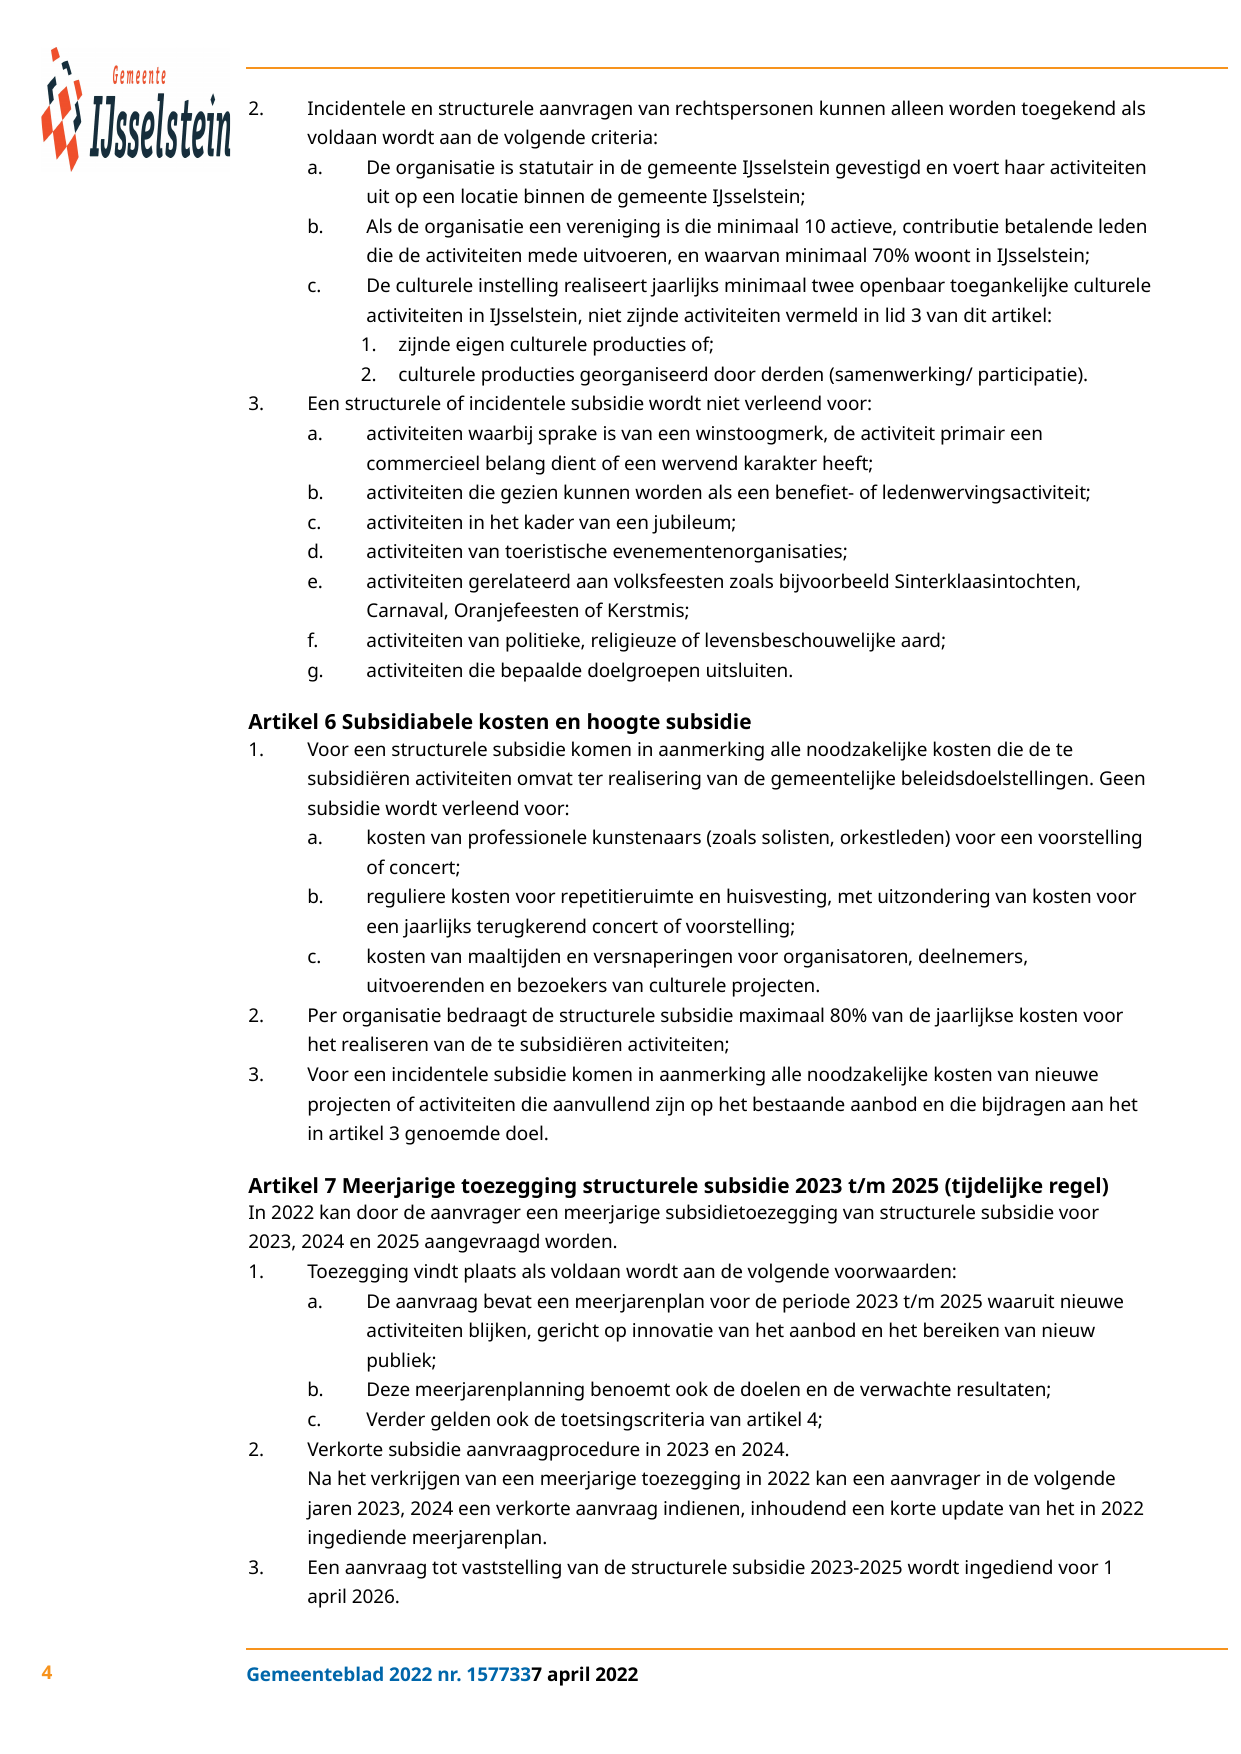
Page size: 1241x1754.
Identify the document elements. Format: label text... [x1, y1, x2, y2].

list Verkorte subsidie aanvraagprocedure in 2023 en 2024. [248, 1436, 1152, 1462]
list kosten van professionele kunstenaars (zoals solisten, orkestleden) voor een voorstelling of concert; [307, 824, 1152, 880]
list Voor een incidentele subsidie komen in aanmerking alle noodzakelijke kosten van nieuwe projecten of activiteiten die aanvullend zijn op het bestaande aanbod en die bijdragen aan het in artikel 3 genoemde doel. [248, 1061, 1152, 1146]
list activiteiten waarbij sprake is van een winstoogmerk, de activiteit primair een commercieel belang dient of een wervend karakter heeft; [307, 420, 1152, 476]
list Verder gelden ook de toetsingscriteria van artikel 4; [307, 1406, 1152, 1432]
text Artikel 7 Meerjarige toezegging structurele subsidie 2023 t/m 2025 (tijdelijke regel) [248, 1171, 1152, 1199]
list zijnde eigen culturele producties of; [361, 331, 1152, 357]
picture [41, 47, 231, 172]
list Per organisatie bedraagt de structurele subsidie maximaal 80% van de jaarlijkse kosten voor het realiseren van de te subsidiëren activiteiten; [248, 1002, 1152, 1057]
list activiteiten van politieke, religieuze of levensbeschouwelijke aard; [307, 627, 1152, 653]
list activiteiten van toeristische evenementenorganisaties; [307, 538, 1152, 564]
list culturele producties georganiseerd door derden (samenwerking/ participatie). [361, 361, 1152, 387]
text In 2022 kan door de aanvrager een meerjarige subsidietoezegging van structurele subsidie voor 2023, 2024 en 2025 aangevraagd worden. [248, 1199, 1152, 1254]
list Toezegging vindt plaats als voldaan wordt aan de volgende voorwaarden: [248, 1258, 1152, 1284]
list Voor een structurele subsidie komen in aanmerking alle noodzakelijke kosten die de te subsidiëren activiteiten omvat ter realisering van de gemeentelijke beleidsdoelstellingen. Geen subsidie wordt verleend voor: [248, 736, 1152, 821]
list activiteiten gerelateerd aan volksfeesten zoals bijvoorbeeld Sinterklaasintochten, Carnaval, Oranjefeesten of Kerstmis; [307, 568, 1152, 623]
list Deze meerjarenplanning benoemt ook de doelen en de verwachte resultaten; [307, 1377, 1152, 1402]
list Na het verkrijgen van een meerjarige toezegging in 2022 kan een aanvrager in de volgende jaren 2023, 2024 een verkorte aanvraag indienen, inhoudend een korte update van het in 2022 ingediende meerjarenplan. [248, 1465, 1152, 1550]
list Een aanvraag tot vaststelling van de structurele subsidie 2023-2025 wordt ingediend voor 1 april 2026. [248, 1554, 1152, 1609]
list activiteiten in het kader van een jubileum; [307, 509, 1152, 535]
list De organisatie is statutair in de gemeente IJsselstein gevestigd en voert haar activiteiten uit op een locatie binnen de gemeente IJsselstein; [307, 154, 1152, 209]
list Een structurele of incidentele subsidie wordt niet verleend voor: [248, 391, 1152, 416]
list De aanvraag bevat een meerjarenplan voor de periode 2023 t/m 2025 waaruit nieuwe activiteiten blijken, gericht op innovatie van het aanbod en het bereiken van nieuw publiek; [307, 1288, 1152, 1373]
list activiteiten die gezien kunnen worden als een benefiet- of ledenwervingsactiviteit; [307, 479, 1152, 505]
list reguliere kosten voor repetitieruimte en huisvesting, met uitzondering van kosten voor een jaarlijks terugkerend concert of voorstelling; [307, 884, 1152, 939]
list Als de organisatie een vereniging is die minimaal 10 actieve, contributie betalende leden die de activiteiten mede uitvoeren, en waarvan minimaal 70% woont in IJsselstein; [307, 213, 1152, 268]
list De culturele instelling realiseert jaarlijks minimaal twee openbaar toegankelijke culturele activiteiten in IJsselstein, niet zijnde activiteiten vermeld in lid 3 van dit artikel: [307, 272, 1152, 328]
list kosten van maaltijden en versnaperingen voor organisatoren, deelnemers, uitvoerenden en bezoekers van culturele projecten. [307, 943, 1152, 998]
list activiteiten die bepaalde doelgroepen uitsluiten. [307, 657, 1152, 683]
text Artikel 6 Subsidiabele kosten en hoogte subsidie [248, 707, 1152, 736]
list Incidentele en structurele aanvragen van rechtspersonen kunnen alleen worden toegekend als voldaan wordt aan de volgende criteria: [248, 95, 1152, 150]
